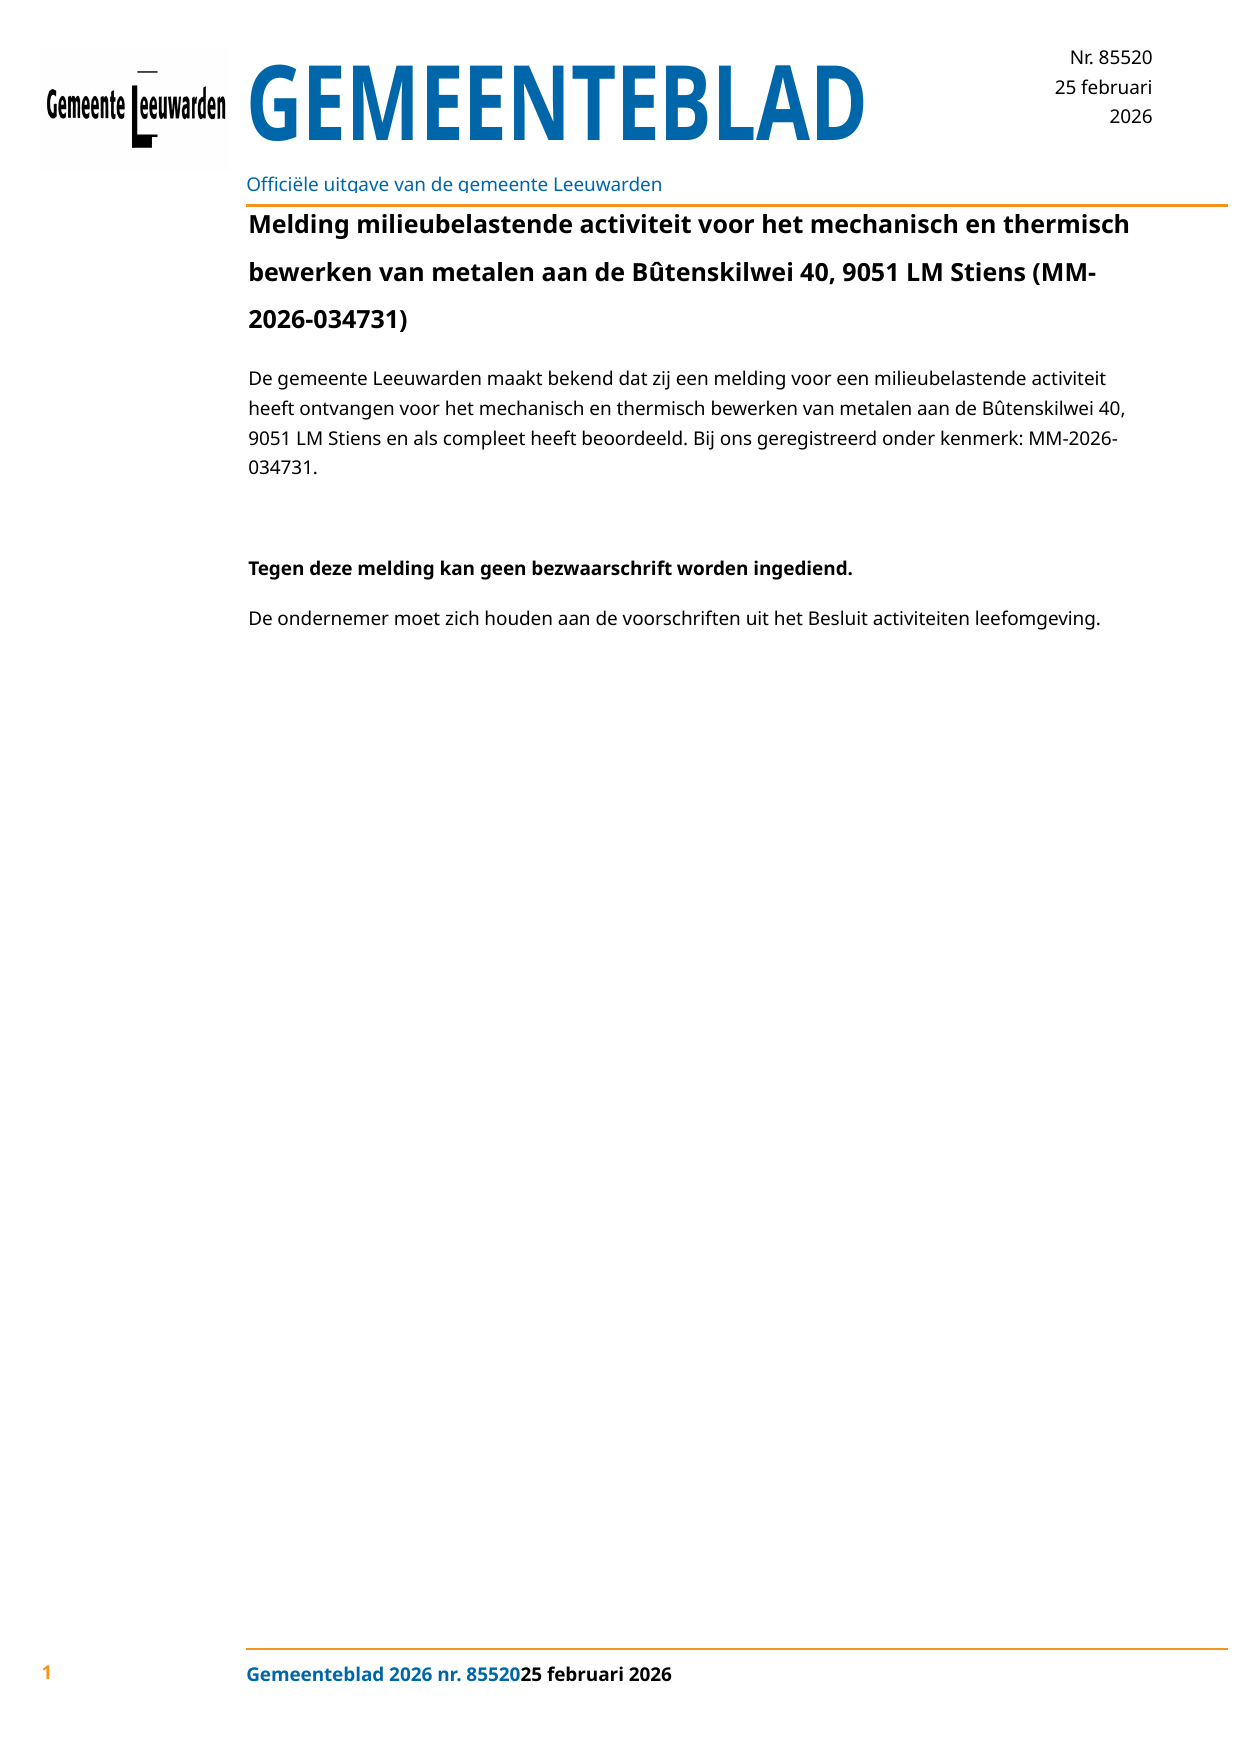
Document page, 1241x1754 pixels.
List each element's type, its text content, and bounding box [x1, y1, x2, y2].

text Melding milieubelastende activiteit voor het mechanisch en thermisch bewerken van metalen aan de Bûtenskilwei 40, 9051 LM Stiens (MM-2026-034731) [248, 207, 1152, 336]
picture [41, 47, 231, 172]
text De gemeente Leeuwarden maakt bekend dat zij een melding voor een milieubelastende activiteit heeft ontvangen voor het mechanisch en thermisch bewerken van metalen aan de Bûtenskilwei 40, 9051 LM Stiens en als compleet heeft beoordeeld. Bij ons geregistreerd onder kenmerk: MM-2026-034731. [248, 366, 1152, 480]
text Tegen deze melding kan geen bezwaarschrift worden ingediend. [248, 555, 1152, 581]
text De ondernemer moet zich houden aan de voorschriften uit het Besluit activiteiten leefomgeving. [248, 606, 1152, 631]
